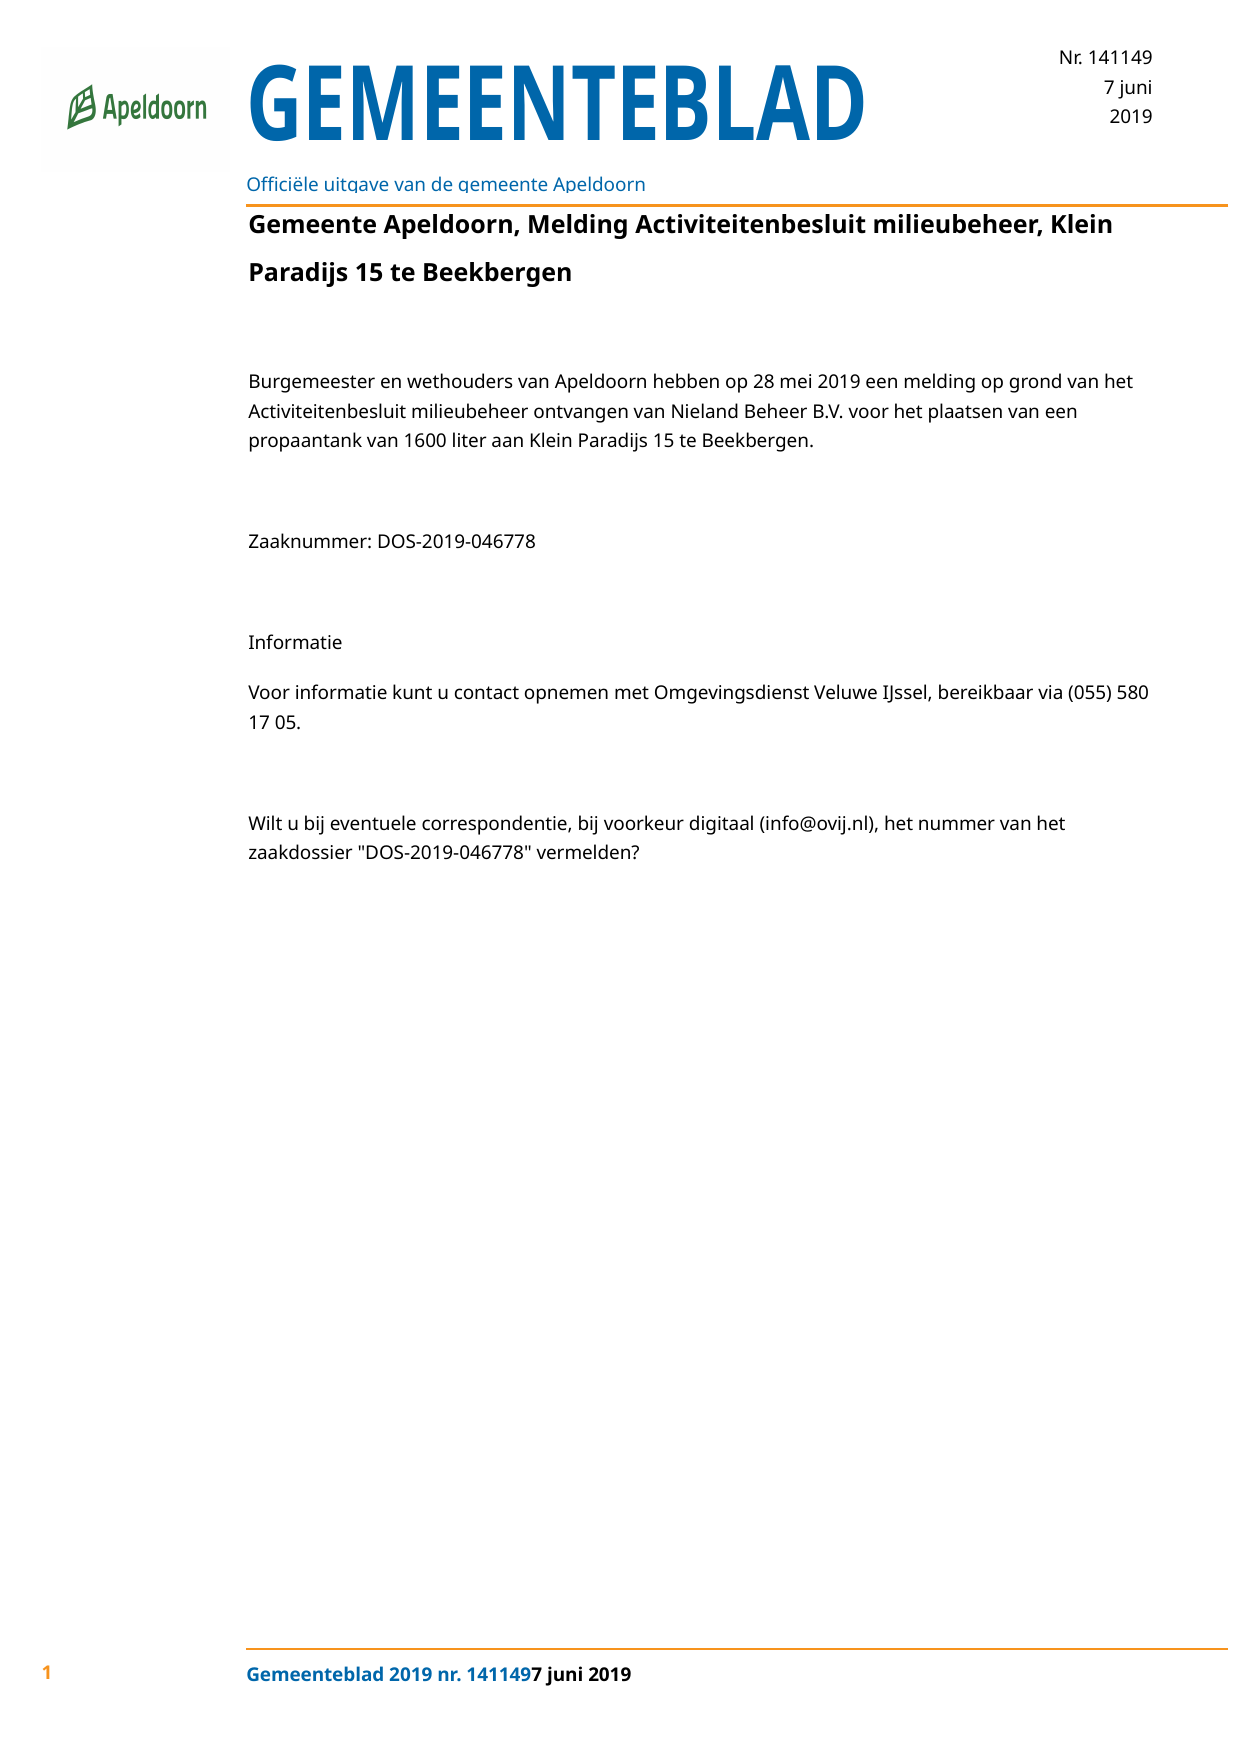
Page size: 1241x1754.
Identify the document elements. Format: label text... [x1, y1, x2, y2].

picture [41, 47, 231, 172]
text Zaaknummer: DOS-2019-046778 [248, 528, 1152, 554]
text Voor informatie kunt u contact opnemen met Omgevingsdienst Veluwe IJssel, bereikbaar via (055) 580 17 05. [248, 679, 1152, 735]
text Wilt u bij eventuele correspondentie, bij voorkeur digitaal (info@ovij.nl), het nummer van het zaakdossier "DOS-2019-046778" vermelden? [248, 810, 1152, 865]
text Gemeente Apeldoorn, Melding Activiteitenbesluit milieubeheer, Klein Paradijs 15 te Beekbergen [248, 207, 1152, 288]
text Informatie [248, 629, 1152, 655]
text Burgemeester en wethouders van Apeldoorn hebben op 28 mei 2019 een melding op grond van het Activiteitenbesluit milieubeheer ontvangen van Nieland Beheer B.V. voor het plaatsen van een propaantank van 1600 liter aan Klein Paradijs 15 te Beekbergen. [248, 368, 1152, 453]
